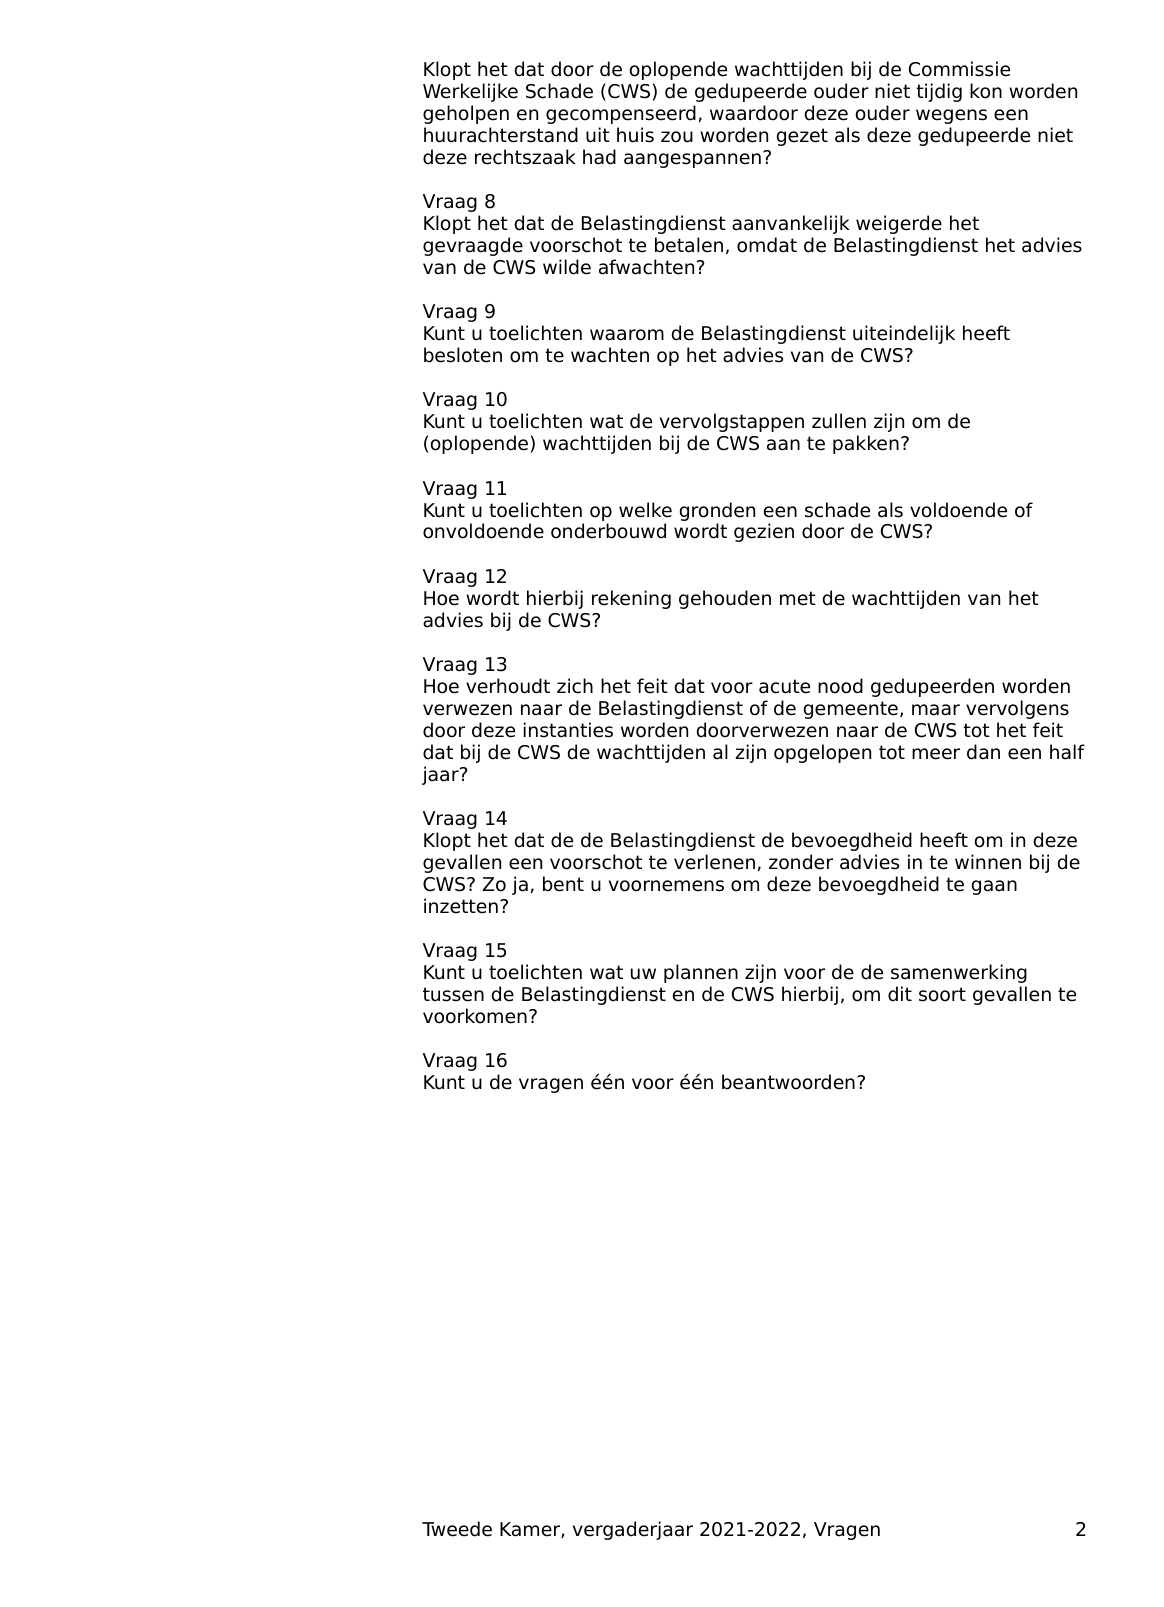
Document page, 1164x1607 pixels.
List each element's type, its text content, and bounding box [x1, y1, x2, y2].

text Vraag 14 [422, 808, 1087, 830]
text Klopt het dat de Belastingdienst aanvankelijk weigerde het gevraagde voorschot te betalen, omdat de Belastingdienst het advies van de CWS wilde afwachten? [422, 213, 1087, 279]
text Vraag 8 [422, 191, 1087, 213]
text Vraag 13 [422, 654, 1087, 676]
text Kunt u de vragen één voor één beantwoorden? [422, 1072, 1087, 1094]
text Vraag 12 [422, 566, 1087, 588]
text Klopt het dat de de Belastingdienst de bevoegdheid heeft om in deze gevallen een voorschot te verlenen, zonder advies in te winnen bij de CWS? Zo ja, bent u voornemens om deze bevoegdheid te gaan inzetten? [422, 830, 1087, 918]
text Klopt het dat door de oplopende wachttijden bij de Commissie Werkelijke Schade (CWS) de gedupeerde ouder niet tijdig kon worden geholpen en gecompenseerd, waardoor deze ouder wegens een huurachterstand uit huis zou worden gezet als deze gedupeerde niet deze rechtszaak had aangespannen? [422, 59, 1087, 169]
text Vraag 10 [422, 389, 1087, 411]
text Hoe wordt hierbij rekening gehouden met de wachttijden van het advies bij de CWS? [422, 588, 1087, 632]
text Hoe verhoudt zich het feit dat voor acute nood gedupeerden worden verwezen naar de Belastingdienst of de gemeente, maar vervolgens door deze instanties worden doorverwezen naar de CWS tot het feit dat bij de CWS de wachttijden al zijn opgelopen tot meer dan een half jaar? [422, 676, 1087, 786]
text Vraag 16 [422, 1050, 1087, 1072]
text Vraag 11 [422, 477, 1087, 499]
text Kunt u toelichten waarom de Belastingdienst uiteindelijk heeft besloten om te wachten op het advies van de CWS? [422, 323, 1087, 367]
text Kunt u toelichten wat de vervolgstappen zullen zijn om de (oplopende) wachttijden bij de CWS aan te pakken? [422, 411, 1087, 455]
text Kunt u toelichten op welke gronden een schade als voldoende of onvoldoende onderbouwd wordt gezien door de CWS? [422, 499, 1087, 543]
text Kunt u toelichten wat uw plannen zijn voor de de samenwerking tussen de Belastingdienst en de CWS hierbij, om dit soort gevallen te voorkomen? [422, 962, 1087, 1028]
text Vraag 15 [422, 940, 1087, 962]
text Vraag 9 [422, 301, 1087, 323]
